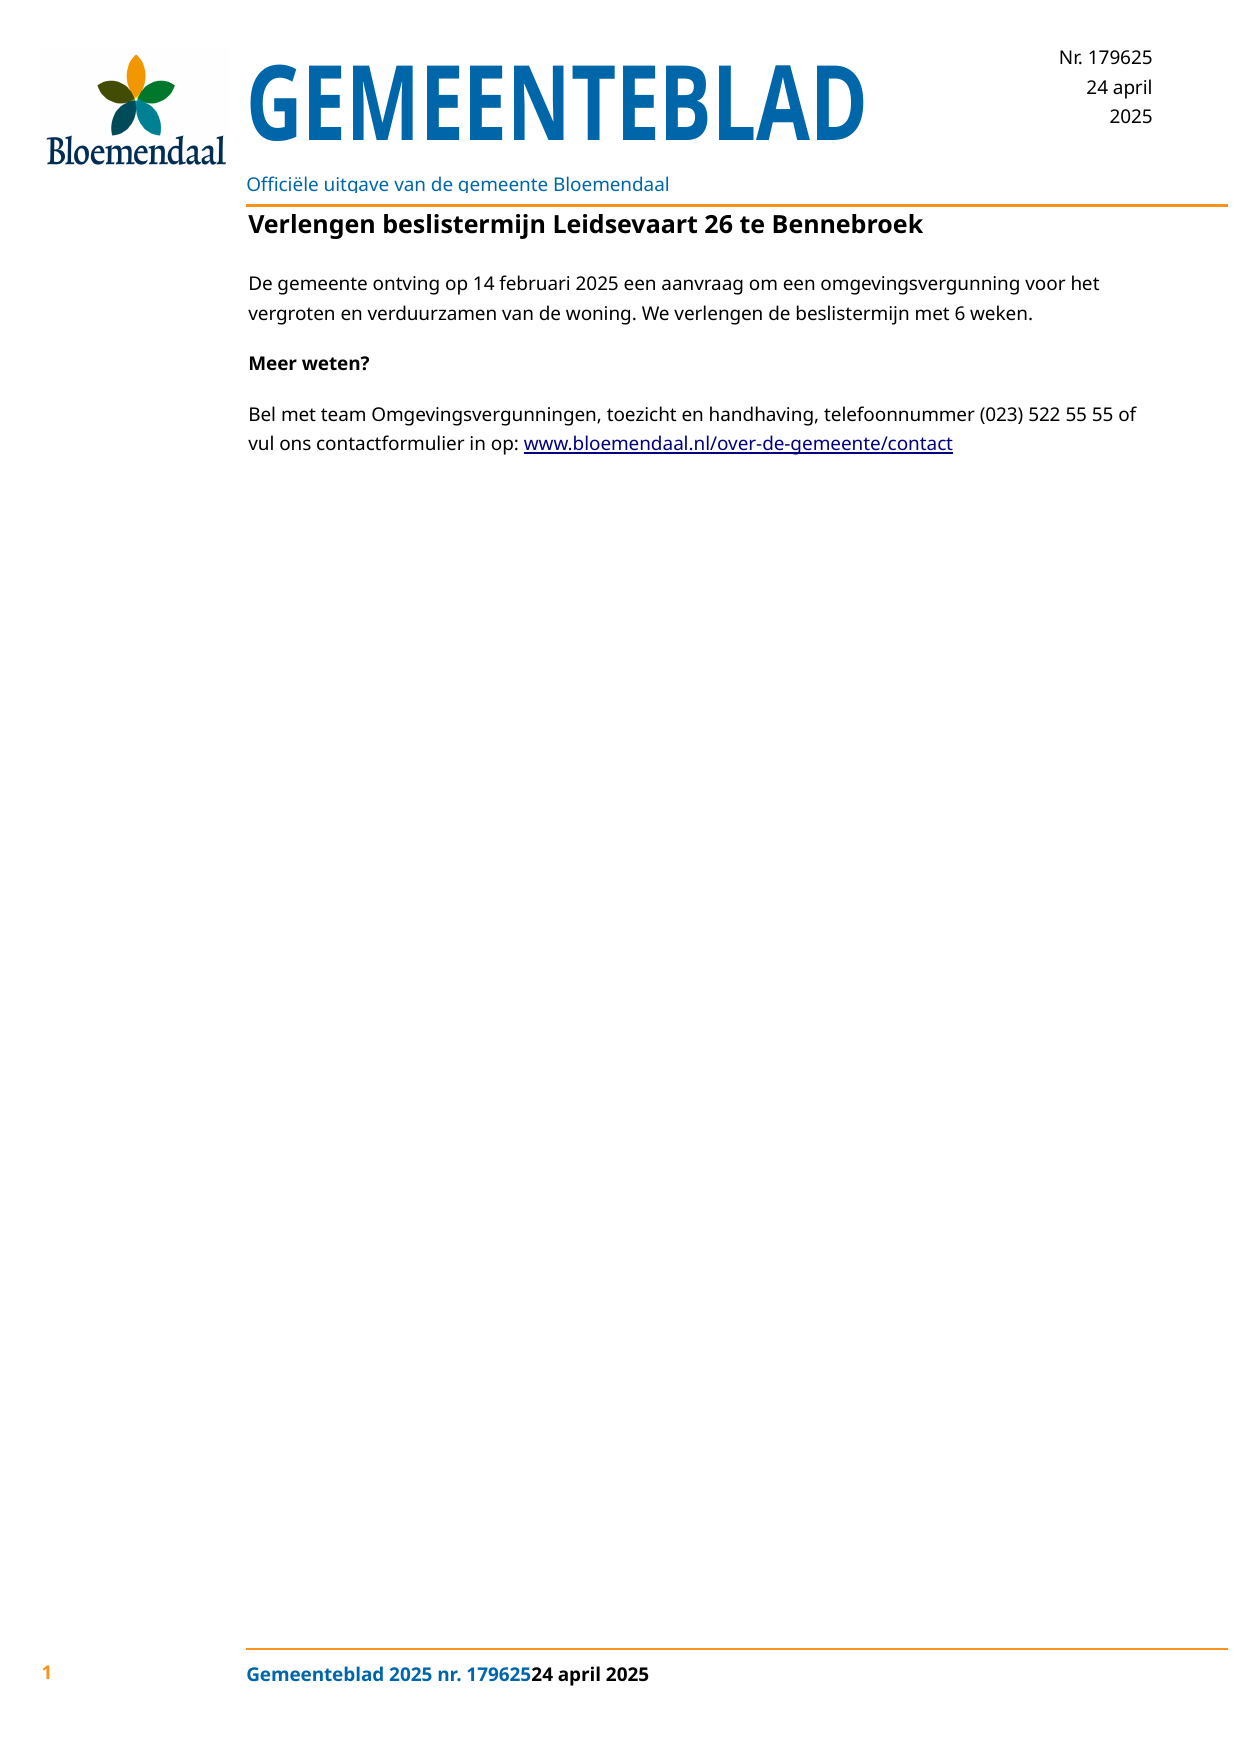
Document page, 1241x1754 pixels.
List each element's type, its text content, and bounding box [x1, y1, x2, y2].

text De gemeente ontving op 14 februari 2025 een aanvraag om een omgevingsvergunning voor het vergroten en verduurzamen van de woning. We verlengen de beslistermijn met 6 weken. [248, 270, 1152, 326]
text Verlengen beslistermijn Leidsevaart 26 te Bennebroek [248, 207, 1152, 241]
picture [41, 47, 231, 172]
text Bel met team Omgevingsvergunningen, toezicht en handhaving, telefoonnummer (023) 522 55 55 of vul ons contactformulier in op: www.bloemendaal.nl/over-de-gemeente/contact [248, 401, 1152, 456]
text Meer weten? [248, 350, 1152, 376]
